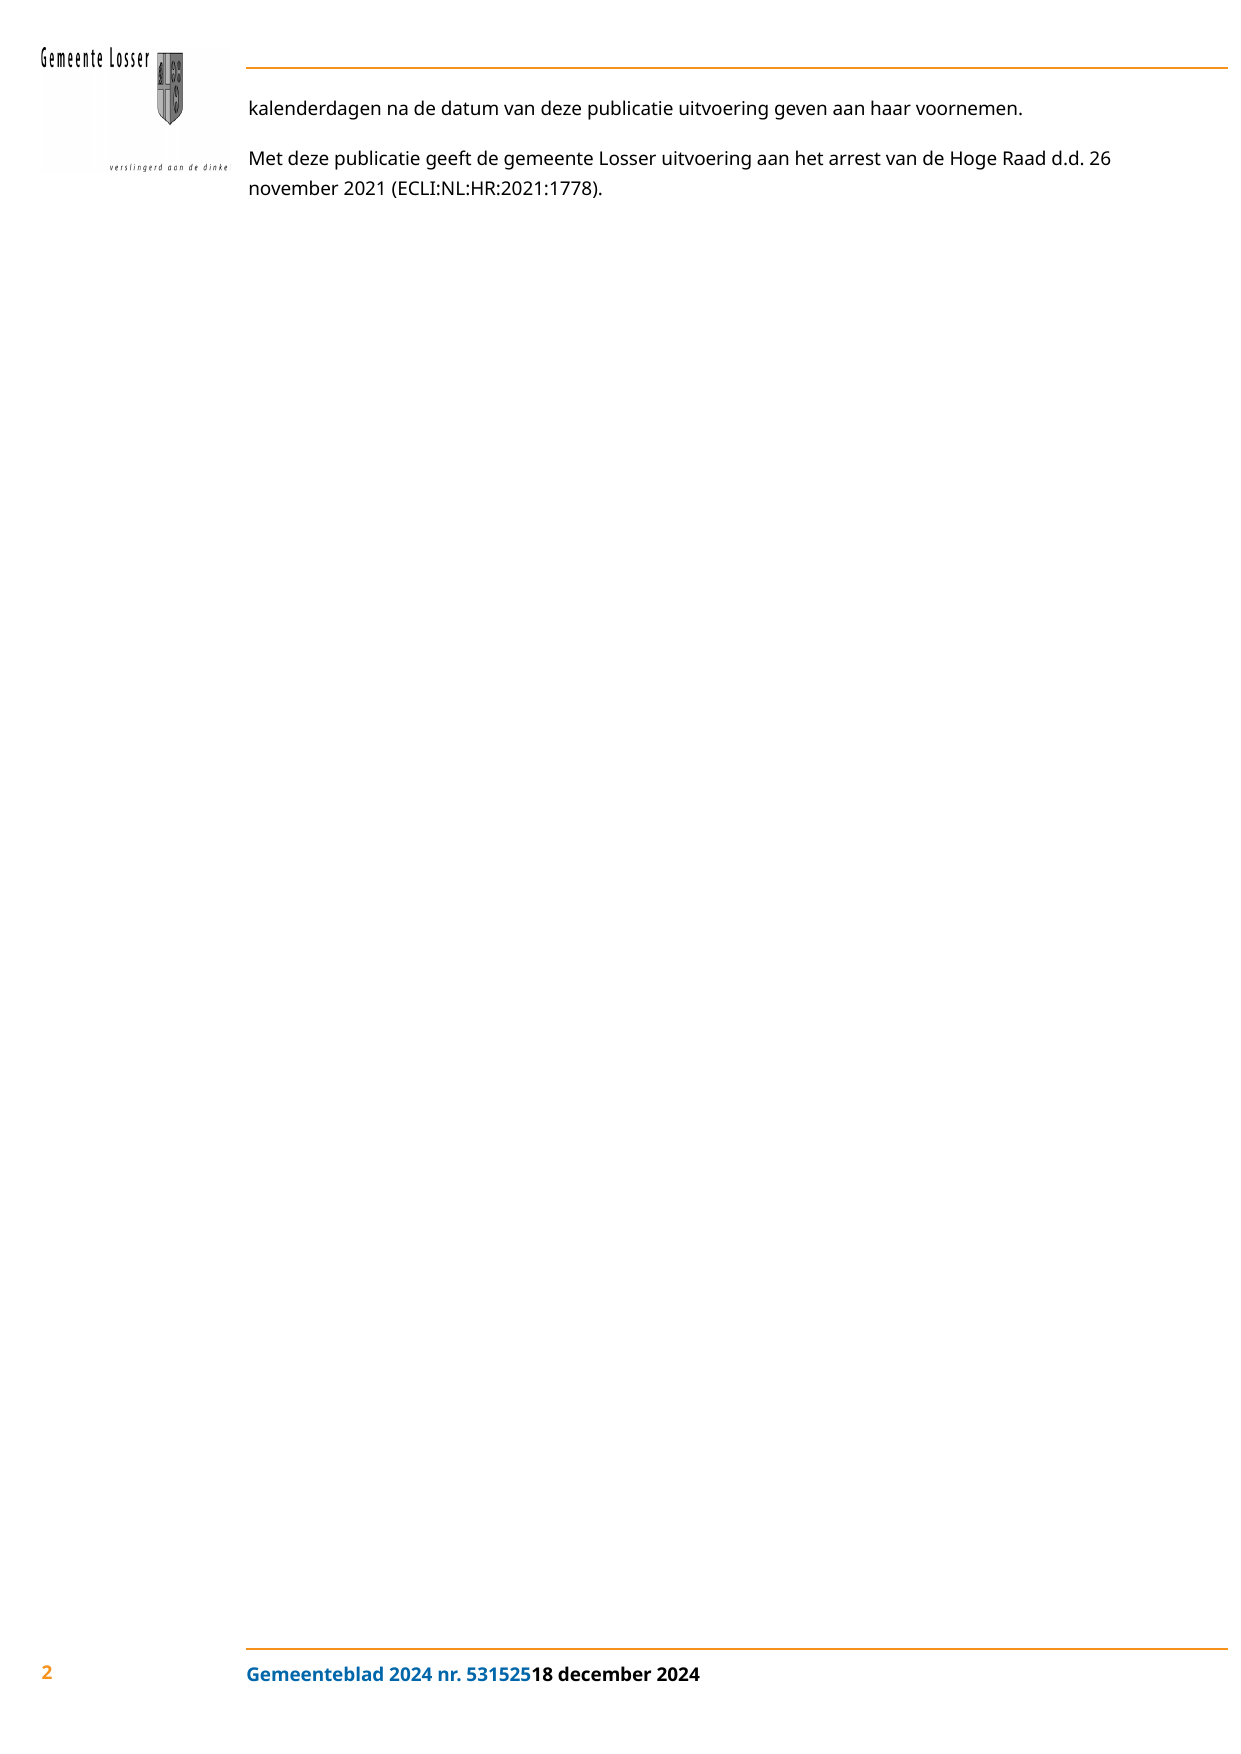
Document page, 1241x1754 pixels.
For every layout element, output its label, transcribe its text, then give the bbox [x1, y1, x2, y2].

text kalenderdagen na de datum van deze publicatie uitvoering geven aan haar voornemen. [248, 95, 1152, 121]
text Met deze publicatie geeft de gemeente Losser uitvoering aan het arrest van de Hoge Raad d.d. 26 november 2021 (ECLI:NL:HR:2021:1778). [248, 145, 1152, 201]
picture [41, 47, 231, 172]
